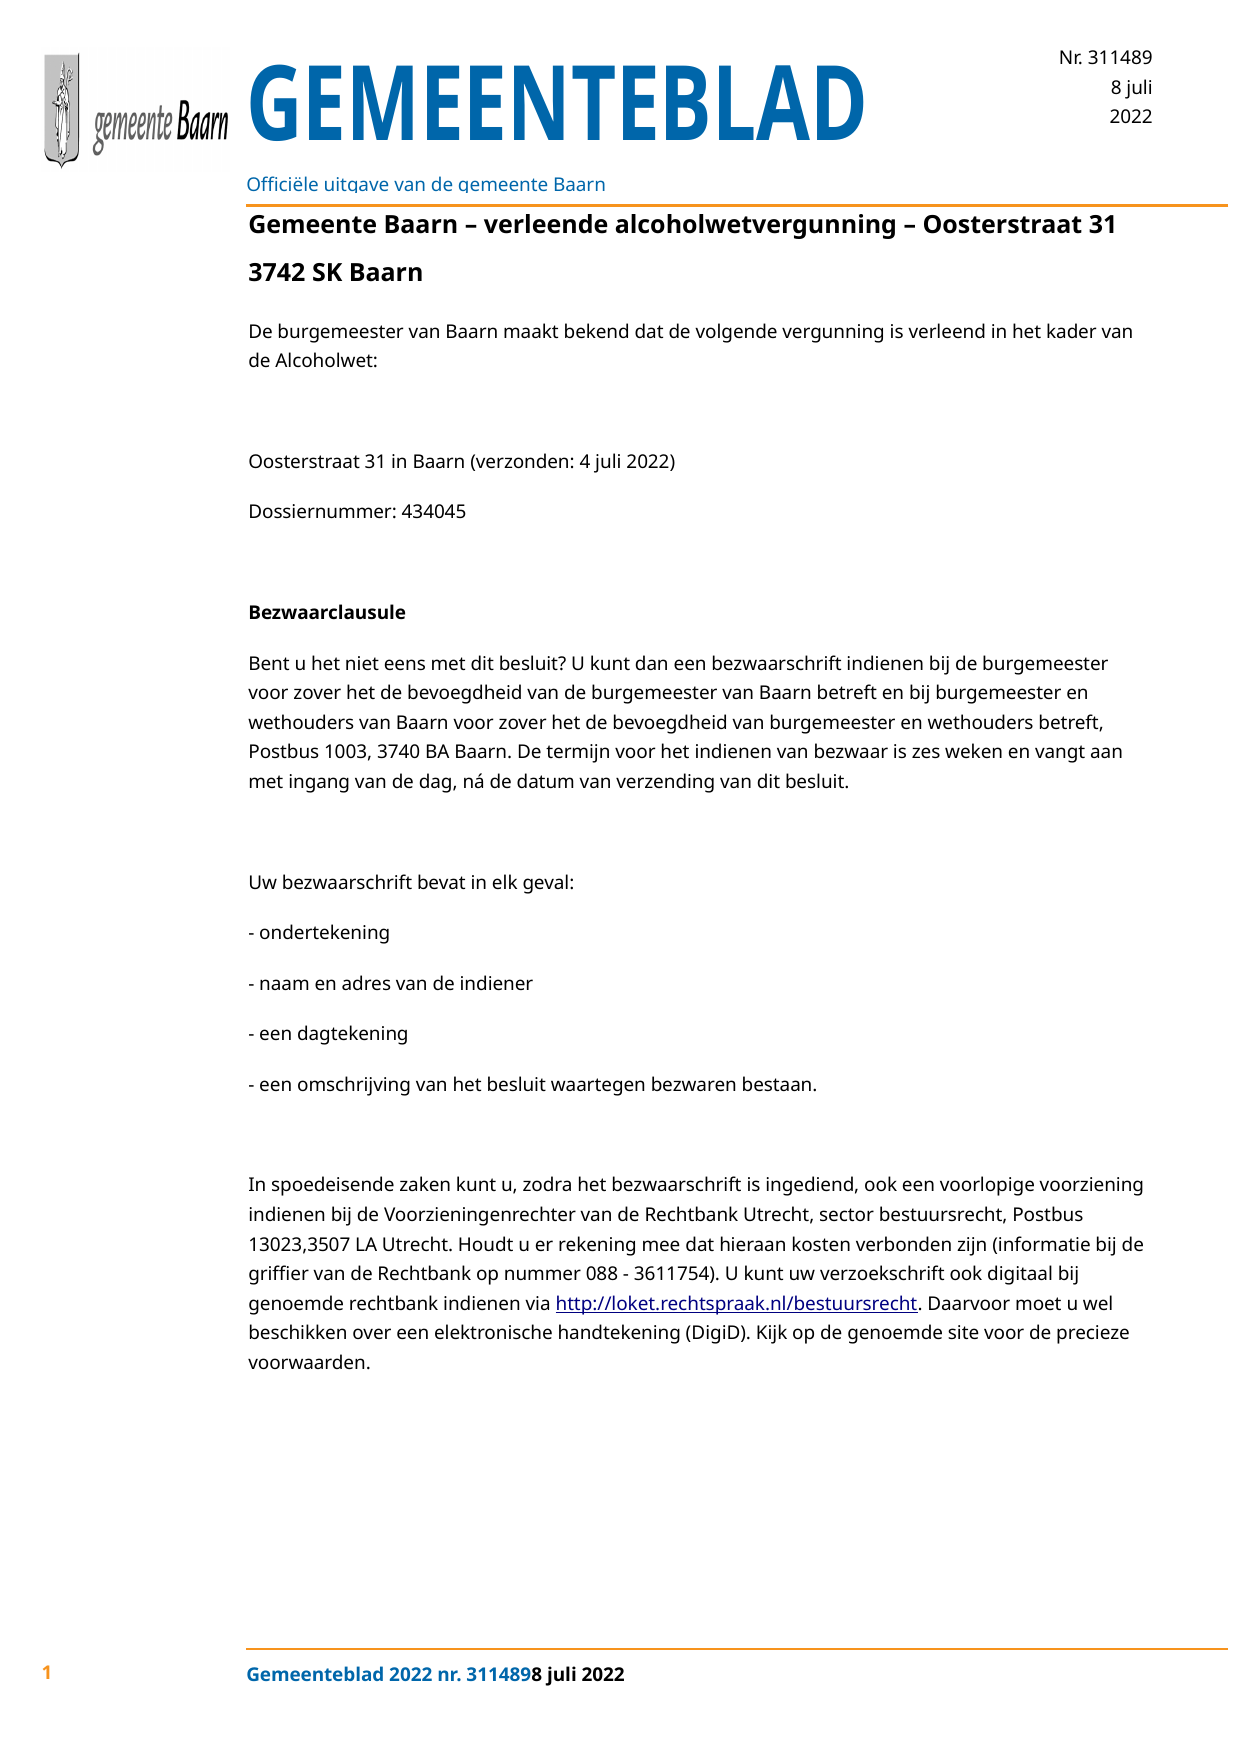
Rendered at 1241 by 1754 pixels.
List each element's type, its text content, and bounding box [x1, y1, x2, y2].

text Dossiernummer: 434045 [248, 499, 1152, 524]
text De burgemeester van Baarn maakt bekend dat de volgende vergunning is verleend in het kader van de Alcoholwet: [248, 318, 1152, 373]
text Bent u het niet eens met dit besluit? U kunt dan een bezwaarschrift indienen bij de burgemeester voor zover het de bevoegdheid van de burgemeester van Baarn betreft en bij burgemeester en wethouders van Baarn voor zover het de bevoegdheid van burgemeester en wethouders betreft, Postbus 1003, 3740 BA Baarn. De termijn voor het indienen van bezwaar is zes weken en vangt aan met ingang van de dag, ná de datum van verzending van dit besluit. [248, 650, 1152, 794]
text Gemeente Baarn – verleende alcoholwetvergunning – Oosterstraat 31 3742 SK Baarn [248, 207, 1152, 288]
text Bezwaarclausule [248, 599, 1152, 625]
text - naam en adres van de indiener [248, 970, 1152, 996]
text - ondertekening [248, 919, 1152, 945]
text - een omschrijving van het besluit waartegen bezwaren bestaan. [248, 1071, 1152, 1097]
picture [41, 47, 231, 172]
text Oosterstraat 31 in Baarn (verzonden: 4 juli 2022) [248, 448, 1152, 474]
text Uw bezwaarschrift bevat in elk geval: [248, 869, 1152, 895]
text In spoedeisende zaken kunt u, zodra het bezwaarschrift is ingediend, ook een voorlopige voorziening indienen bij de Voorzieningenrechter van de Rechtbank Utrecht, sector bestuursrecht, Postbus 13023,3507 LA Utrecht. Houdt u er rekening mee dat hieraan kosten verbonden zijn (informatie bij de griffier van de Rechtbank op nummer 088 - 3611754). U kunt uw verzoekschrift ook digitaal bij genoemde rechtbank indienen via http://loket.rechtspraak.nl/bestuursrecht. Daarvoor moet u wel beschikken over een elektronische handtekening (DigiD). Kijk op de genoemde site voor de precieze voorwaarden. [248, 1172, 1152, 1375]
text - een dagtekening [248, 1020, 1152, 1046]
